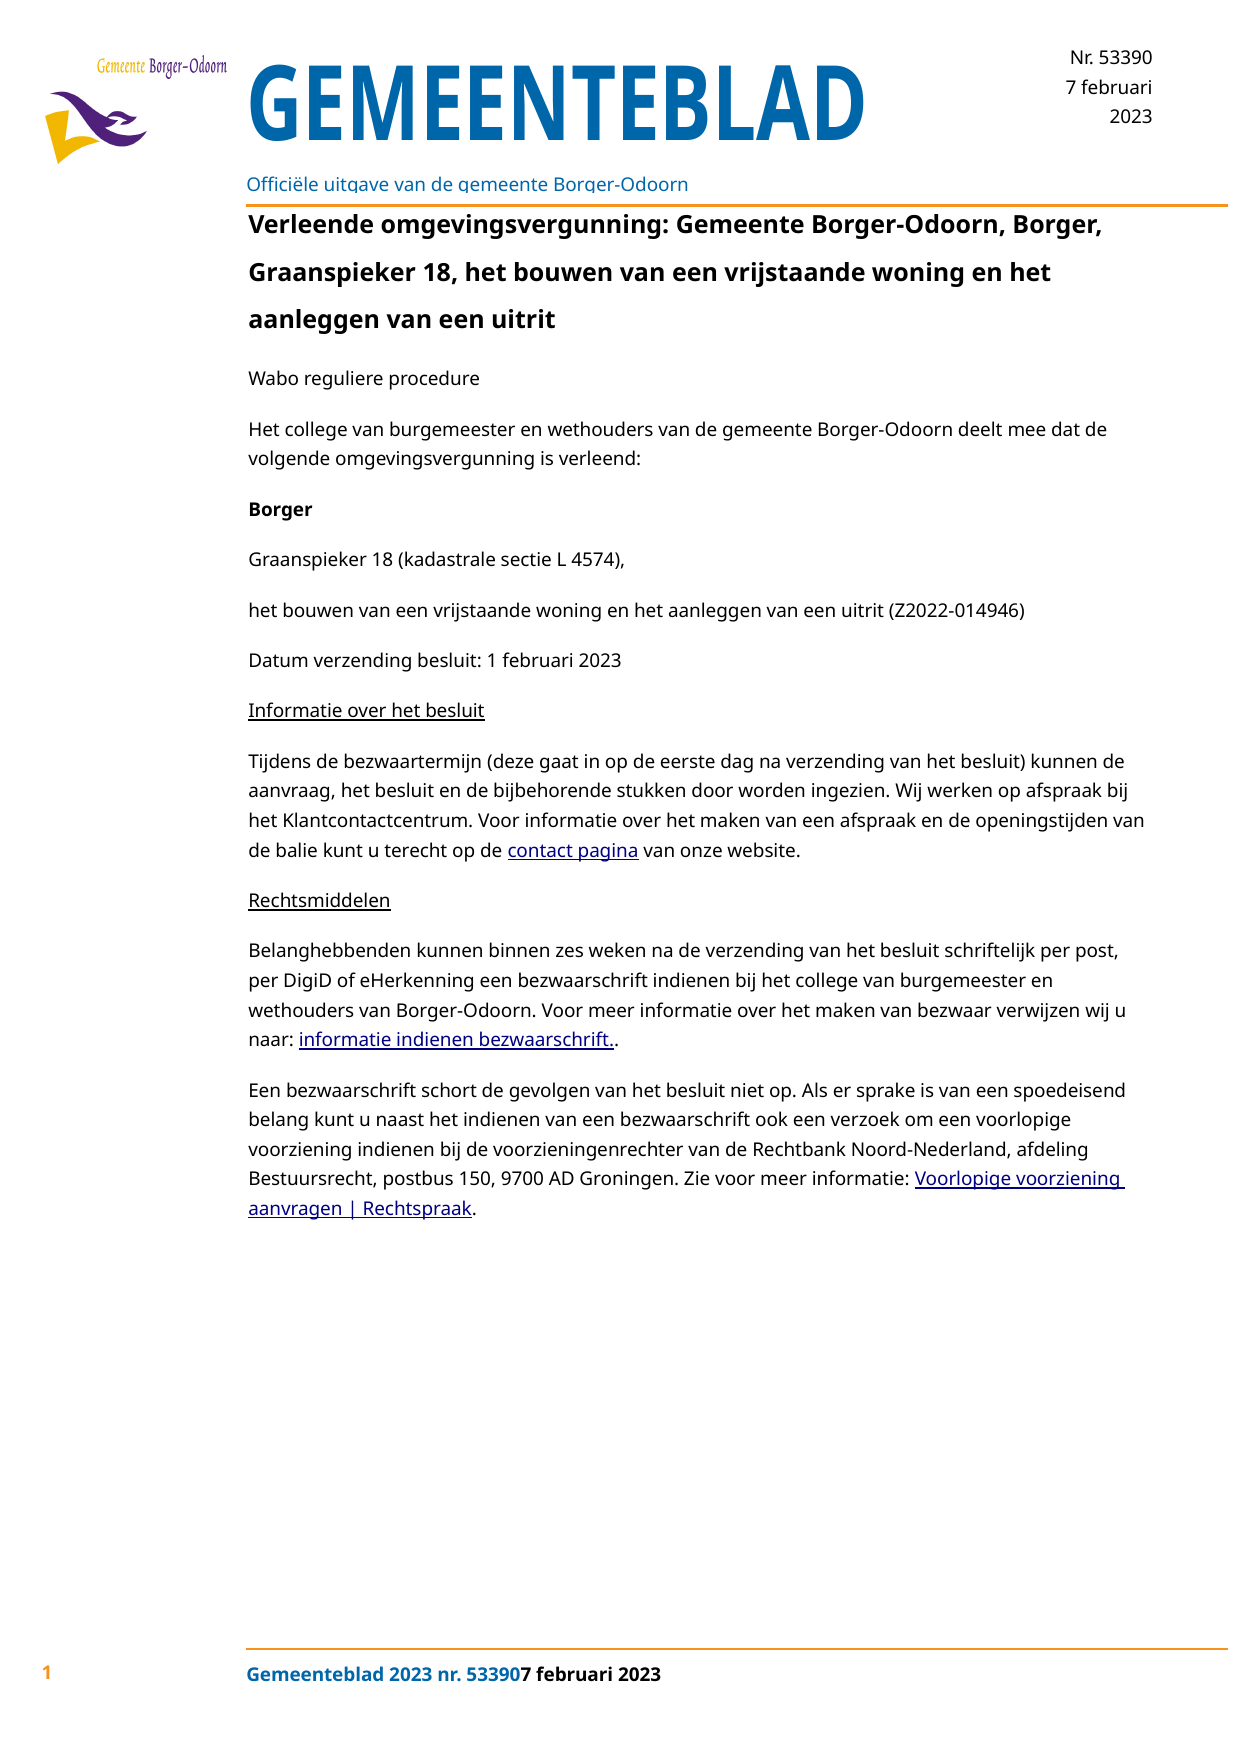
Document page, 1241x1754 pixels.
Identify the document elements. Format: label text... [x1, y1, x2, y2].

text het bouwen van een vrijstaande woning en het aanleggen van een uitrit (Z2022-014946) [248, 597, 1152, 622]
text Belanghebbenden kunnen binnen zes weken na de verzending van het besluit schriftelijk per post, per DigiD of eHerkenning een bezwaarschrift indienen bij het college van burgemeester en wethouders van Borger-Odoorn. Voor meer informatie over het maken van bezwaar verwijzen wij u naar: informatie indienen bezwaarschrift.. [248, 938, 1152, 1052]
text Tijdens de bezwaartermijn (deze gaat in op de eerste dag na verzending van het besluit) kunnen de aanvraag, het besluit en de bijbehorende stukken door worden ingezien. Wij werken op afspraak bij het Klantcontactcentrum. Voor informatie over het maken van een afspraak en de openingstijden van de balie kunt u terecht op de contact pagina van onze website. [248, 748, 1152, 862]
picture [41, 47, 231, 172]
text Rechtsmiddelen [248, 887, 1152, 913]
text Het college van burgemeester en wethouders van de gemeente Borger-Odoorn deelt mee dat de volgende omgevingsvergunning is verleend: [248, 416, 1152, 471]
text Een bezwaarschrift schort de gevolgen van het besluit niet op. Als er sprake is van een spoedeisend belang kunt u naast het indienen van een bezwaarschrift ook een verzoek om een voorlopige voorziening indienen bij de voorzieningenrechter van de Rechtbank Noord-Nederland, afdeling Bestuursrecht, postbus 150, 9700 AD Groningen. Zie voor meer informatie: Voorlopige voorziening aanvragen | Rechtspraak. [248, 1077, 1152, 1221]
text Graanspieker 18 (kadastrale sectie L 4574), [248, 546, 1152, 572]
text Wabo reguliere procedure [248, 366, 1152, 391]
text Borger [248, 496, 1152, 522]
text Datum verzending besluit: 1 februari 2023 [248, 647, 1152, 673]
text Informatie over het besluit [248, 698, 1152, 723]
text Verleende omgevingsvergunning: Gemeente Borger-Odoorn, Borger, Graanspieker 18, het bouwen van een vrijstaande woning en het aanleggen van een uitrit [248, 207, 1152, 336]
